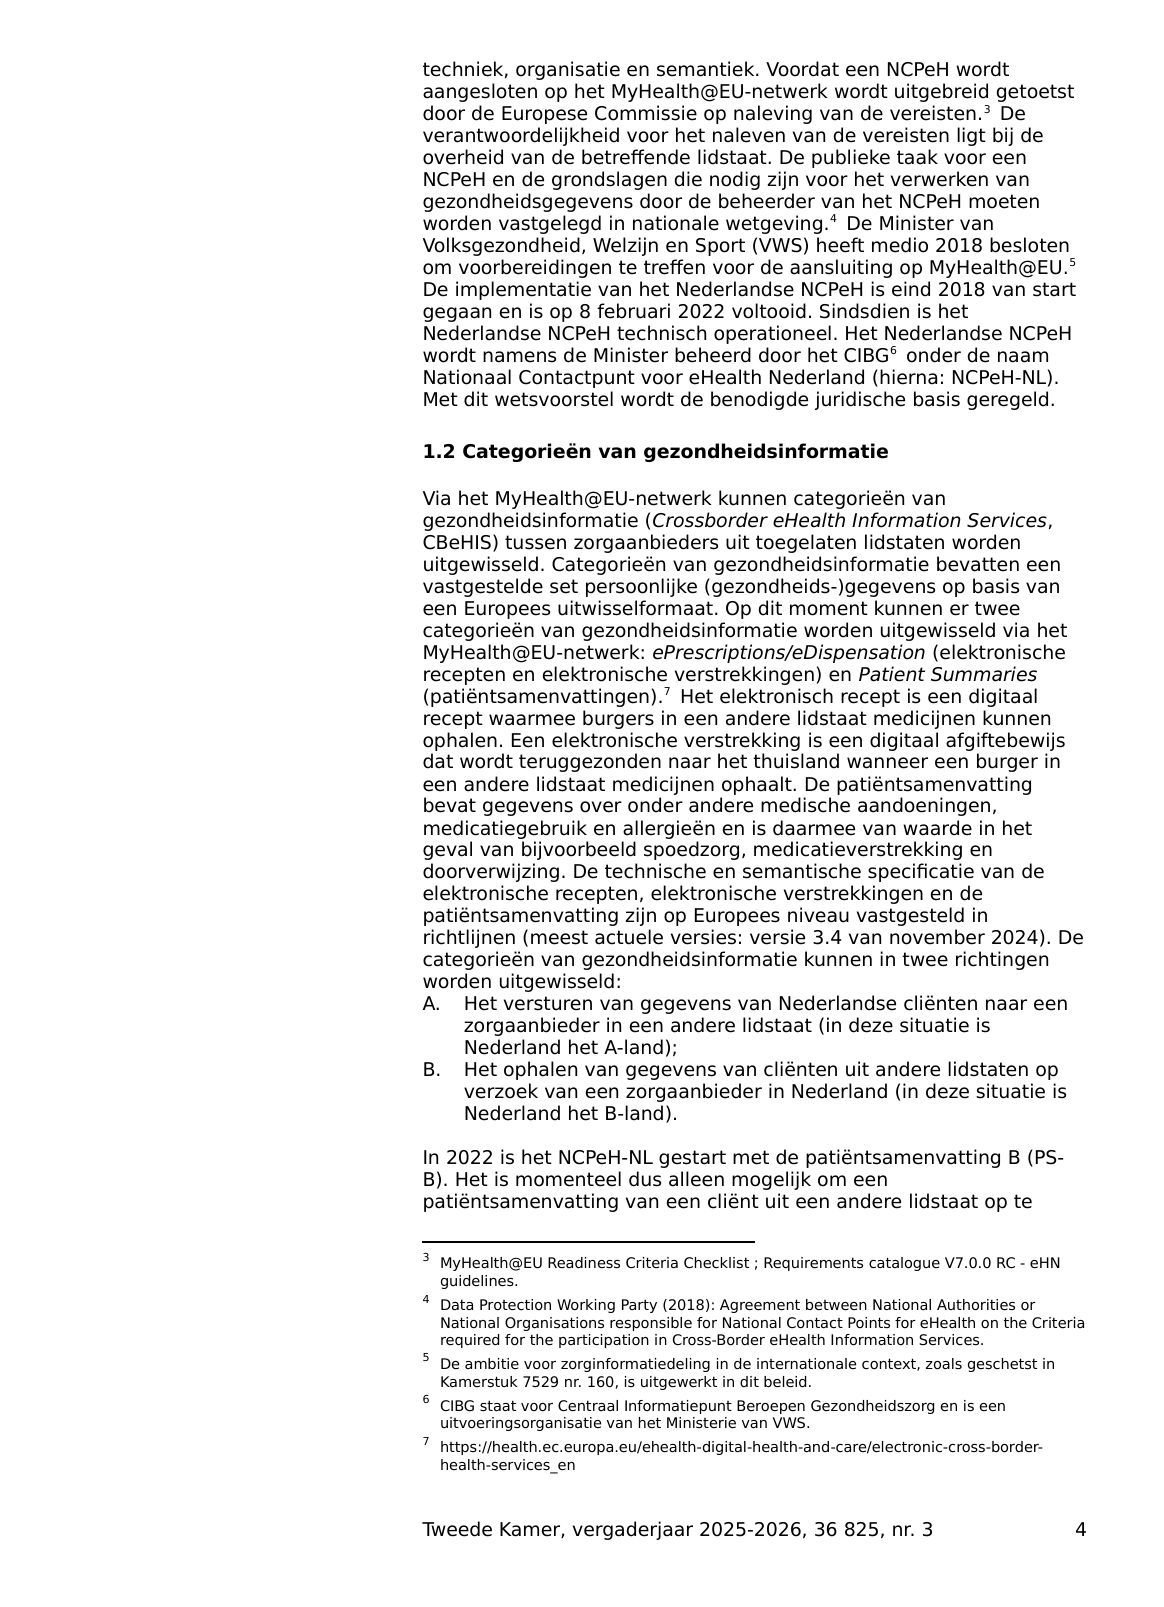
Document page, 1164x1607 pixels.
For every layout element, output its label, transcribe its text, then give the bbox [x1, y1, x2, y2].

text https://health.ec.europa.eu/ehealth-digital-health-and-care/electronic-cross-border-health-services_en [422, 1435, 1087, 1474]
text B. Het ophalen van gegevens van cliënten uit andere lidstaten op verzoek van een zorgaanbieder in Nederland (in deze situatie is Nederland het B-land). [422, 1059, 1087, 1125]
text A. Het versturen van gegevens van Nederlandse cliënten naar een zorgaanbieder in een andere lidstaat (in deze situatie is Nederland het A-land); [422, 993, 1087, 1059]
text In 2022 is het NCPeH-NL gestart met de patiëntsamenvatting B (PS-B). Het is momenteel dus alleen mogelijk om een patiëntsamenvatting van een cliënt uit een andere lidstaat op te [422, 1147, 1087, 1213]
text techniek, organisatie en semantiek. Voordat een NCPeH wordt aangesloten op het MyHealth@EU-netwerk wordt uitgebreid getoetst door de Europese Commissie op naleving van de vereisten. De verantwoordelijkheid voor het naleven van de vereisten ligt bij de overheid van de betreffende lidstaat. De publieke taak voor een NCPeH en de grondslagen die nodig zijn voor het verwerken van gezondheidsgegevens door de beheerder van het NCPeH moeten worden vastgelegd in nationale wetgeving. De Minister van Volksgezondheid, Welzijn en Sport (VWS) heeft medio 2018 besloten om voorbereidingen te treffen voor de aansluiting op MyHealth@EU. De implementatie van het Nederlandse NCPeH is eind 2018 van start gegaan en is op 8 februari 2022 voltooid. Sindsdien is het Nederlandse NCPeH technisch operationeel. Het Nederlandse NCPeH wordt namens de Minister beheerd door het CIBG onder de naam Nationaal Contactpunt voor eHealth Nederland (hierna: NCPeH-NL). Met dit wetsvoorstel wordt de benodigde juridische basis geregeld. [422, 59, 1087, 411]
text De ambitie voor zorginformatiedeling in de internationale context, zoals geschetst in Kamerstuk 7529 nr. 160, is uitgewerkt in dit beleid. [422, 1352, 1087, 1391]
subtitle 1.2 Categorieën van gezondheidsinformatie [422, 441, 1087, 463]
text Data Protection Working Party (2018): Agreement between National Authorities or National Organisations responsible for National Contact Points for eHealth on the Criteria required for the participation in Cross-Border eHealth Information Services. [422, 1293, 1087, 1349]
text Via het MyHealth@EU-netwerk kunnen categorieën van gezondheidsinformatie (Crossborder eHealth Information Services, CBeHIS) tussen zorgaanbieders uit toegelaten lidstaten worden uitgewisseld. Categorieën van gezondheidsinformatie bevatten een vastgestelde set persoonlijke (gezondheids-)gegevens op basis van een Europees uitwisselformaat. Op dit moment kunnen er twee categorieën van gezondheidsinformatie worden uitgewisseld via het MyHealth@EU-netwerk: ePrescriptions/eDispensation (elektronische recepten en elektronische verstrekkingen) en Patient Summaries (patiëntsamenvattingen). Het elektronisch recept is een digitaal recept waarmee burgers in een andere lidstaat medicijnen kunnen ophalen. Een elektronische verstrekking is een digitaal afgiftebewijs dat wordt teruggezonden naar het thuisland wanneer een burger in een andere lidstaat medicijnen ophaalt. De patiëntsamenvatting bevat gegevens over onder andere medische aandoeningen, medicatiegebruik en allergieën en is daarmee van waarde in het geval van bijvoorbeeld spoedzorg, medicatieverstrekking en doorverwijzing. De technische en semantische specificatie van de elektronische recepten, elektronische verstrekkingen en de patiëntsamenvatting zijn op Europees niveau vastgesteld in richtlijnen (meest actuele versies: versie 3.4 van november 2024). De categorieën van gezondheidsinformatie kunnen in twee richtingen worden uitgewisseld: [422, 488, 1087, 993]
text CIBG staat voor Centraal Informatiepunt Beroepen Gezondheidszorg en is een uitvoeringsorganisatie van het Ministerie van VWS. [422, 1393, 1087, 1432]
text MyHealth@EU Readiness Criteria Checklist ; Requirements catalogue V7.0.0 RC - eHN guidelines. [422, 1251, 1087, 1290]
